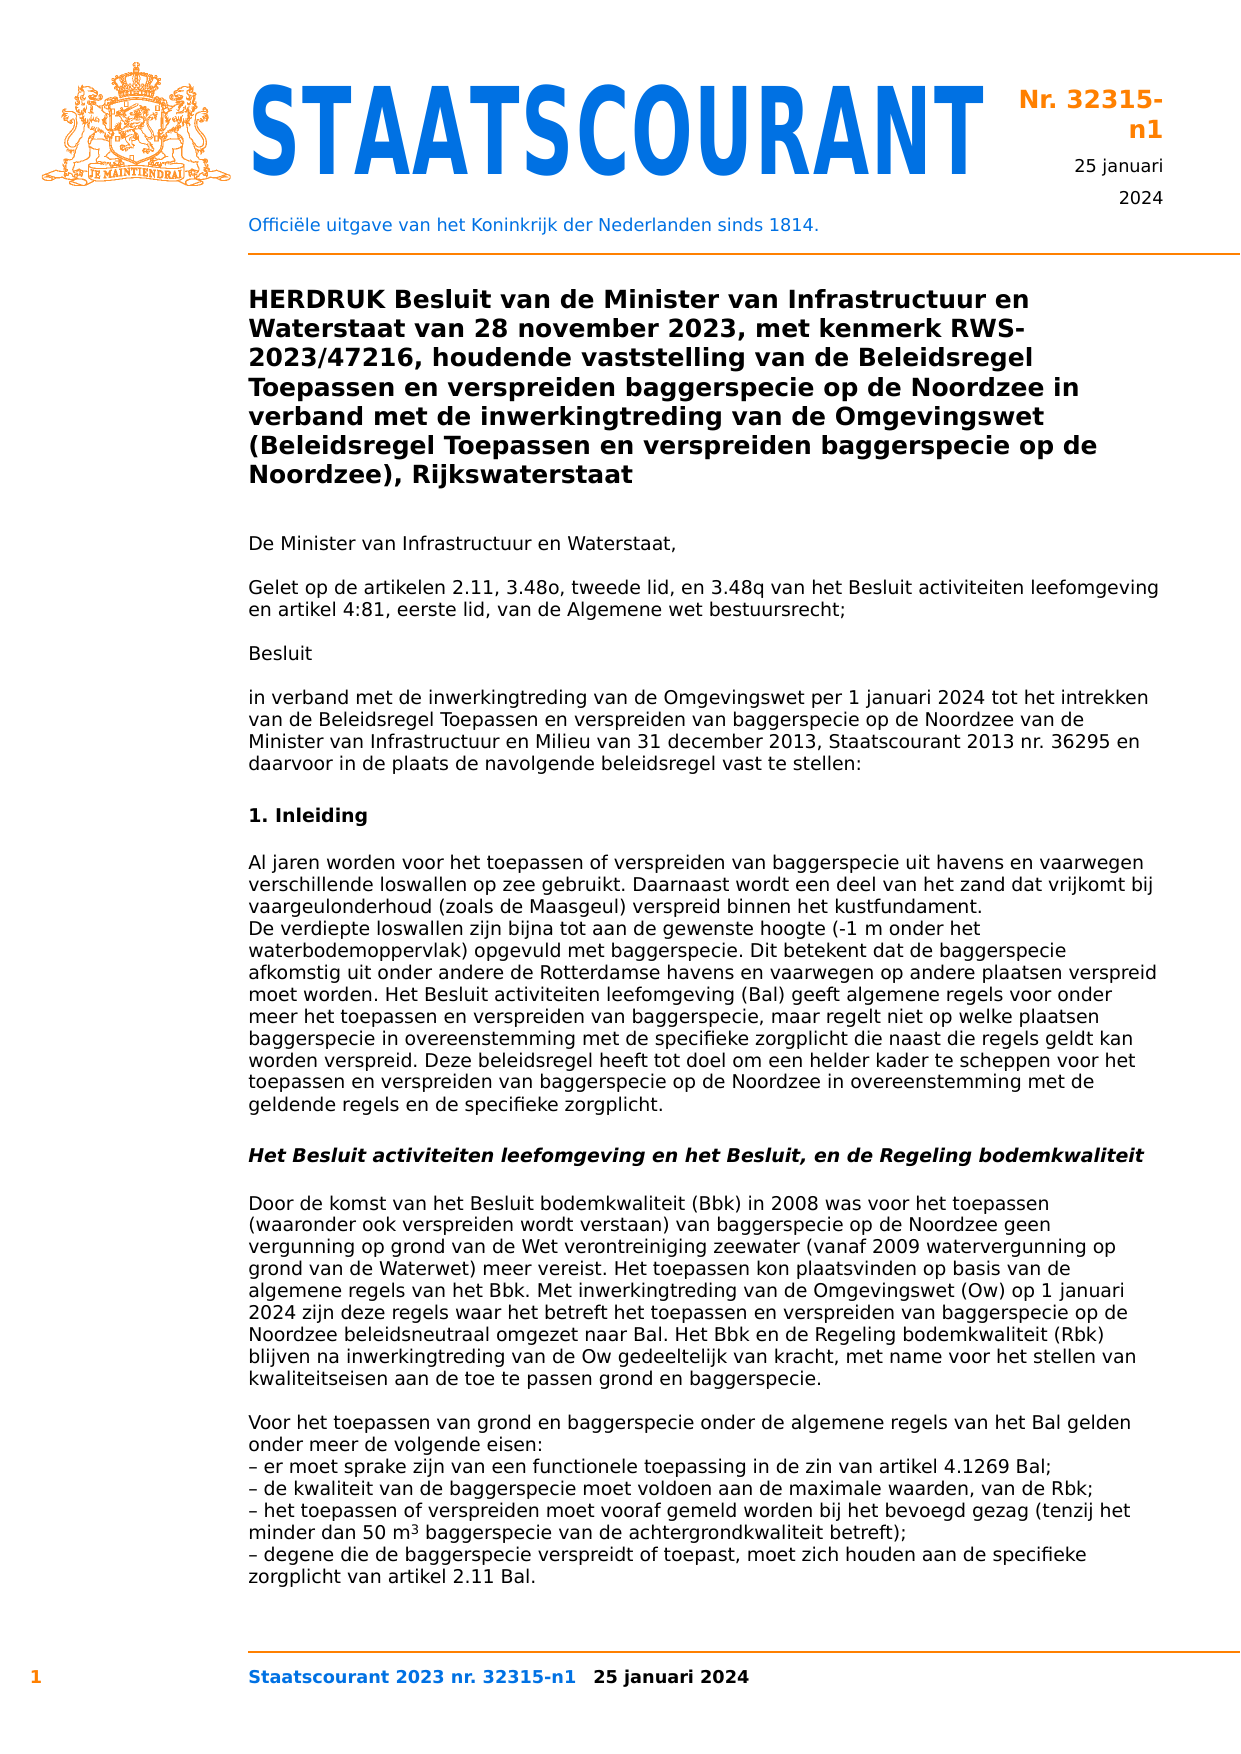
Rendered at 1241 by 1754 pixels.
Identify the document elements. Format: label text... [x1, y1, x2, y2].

text Voor het toepassen van grond en baggerspecie onder de algemene regels van het Bal gelden onder meer de volgende eisen: [248, 1412, 1163, 1456]
table_cell 25 januari [998, 150, 1240, 182]
table_header [25, 62, 248, 253]
text Al jaren worden voor het toepassen of verspreiden van baggerspecie uit havens en vaarwegen verschillende loswallen op zee gebruikt. Daarnaast wordt een deel van het zand dat vrijkomt bij vaargeulonderhoud (zoals de Maasgeul) verspreid binnen het kustfundament. [248, 852, 1163, 918]
text – de kwaliteit van de baggerspecie moet voldoen aan de maximale waarden, van de Rbk; [248, 1478, 1163, 1500]
table_header STAATSCOURANT [248, 62, 998, 215]
table_cell Officiële uitgave van het Koninkrijk der Nederlanden sinds 1814. [248, 215, 1240, 253]
text De verdiepte loswallen zijn bijna tot aan de gewenste hoogte (-1 m onder het waterbodemoppervlak) opgevuld met baggerspecie. Dit betekent dat de baggerspecie afkomstig uit onder andere de Rotterdamse havens en vaarwegen op andere plaatsen verspreid moet worden. Het Besluit activiteiten leefomgeving (Bal) geeft algemene regels voor onder meer het toepassen en verspreiden van baggerspecie, maar regelt niet op welke plaatsen baggerspecie in overeenstemming met de specifieke zorgplicht die naast die regels geldt kan worden verspreid. Deze beleidsregel heeft tot doel om een helder kader te scheppen voor het toepassen en verspreiden van baggerspecie op de Noordzee in overeenstemming met de geldende regels en de specifieke zorgplicht. [248, 918, 1163, 1115]
text Door de komst van het Besluit bodemkwaliteit (Bbk) in 2008 was voor het toepassen (waaronder ook verspreiden wordt verstaan) van baggerspecie op de Noordzee geen vergunning op grond van de Wet verontreiniging zeewater (vanaf 2009 watervergunning op grond van de Waterwet) meer vereist. Het toepassen kon plaatsvinden op basis van de algemene regels van het Bbk. Met inwerkingtreding van de Omgevingswet (Ow) op 1 januari 2024 zijn deze regels waar het betreft het toepassen en verspreiden van baggerspecie op de Noordzee beleidsneutraal omgezet naar Bal. Het Bbk en de Regeling bodemkwaliteit (Rbk) blijven na inwerkingtreding van de Ow gedeeltelijk van kracht, met name voor het stellen van kwaliteitseisen aan de toe te passen grond en baggerspecie. [248, 1192, 1163, 1390]
subtitle HERDRUK Besluit van de Minister van Infrastructuur en Waterstaat van 28 november 2023, met kenmerk RWS-2023/47216, houdende vaststelling van de Beleidsregel Toepassen en verspreiden baggerspecie op de Noordzee in verband met de inwerkingtreding van de Omgevingswet (Beleidsregel Toepassen en verspreiden baggerspecie op de Noordzee), Rijkswaterstaat [248, 285, 1163, 489]
text Besluit [248, 643, 1163, 665]
text – het toepassen of verspreiden moet vooraf gemeld worden bij het bevoegd gezag (tenzij het minder dan 50 m3 baggerspecie van de achtergrondkwaliteit betreft); [248, 1500, 1163, 1544]
table_header Nr. 32315-n1 [998, 62, 1240, 150]
subtitle Het Besluit activiteiten leefomgeving en het Besluit, en de Regeling bodemkwaliteit [248, 1145, 1163, 1167]
text – degene die de baggerspecie verspreidt of toepast, moet zich houden aan de specifieke zorgplicht van artikel 2.11 Bal. [248, 1544, 1163, 1588]
text – er moet sprake zijn van een functionele toepassing in de zin van artikel 4.1269 Bal; [248, 1456, 1163, 1478]
text Gelet op de artikelen 2.11, 3.48o, tweede lid, en 3.48q van het Besluit activiteiten leefomgeving en artikel 4:81, eerste lid, van de Algemene wet bestuursrecht; [248, 577, 1163, 621]
text De Minister van Infrastructuur en Waterstaat, [248, 533, 1163, 555]
table_cell 2024 [998, 183, 1240, 215]
subtitle 1. Inleiding [248, 805, 1163, 827]
picture [41, 62, 231, 186]
text in verband met de inwerkingtreding van de Omgevingswet per 1 januari 2024 tot het intrekken van de Beleidsregel Toepassen en verspreiden van baggerspecie op de Noordzee van de Minister van Infrastructuur en Milieu van 31 december 2013, Staatscourant 2013 nr. 36295 en daarvoor in de plaats de navolgende beleidsregel vast te stellen: [248, 687, 1163, 775]
